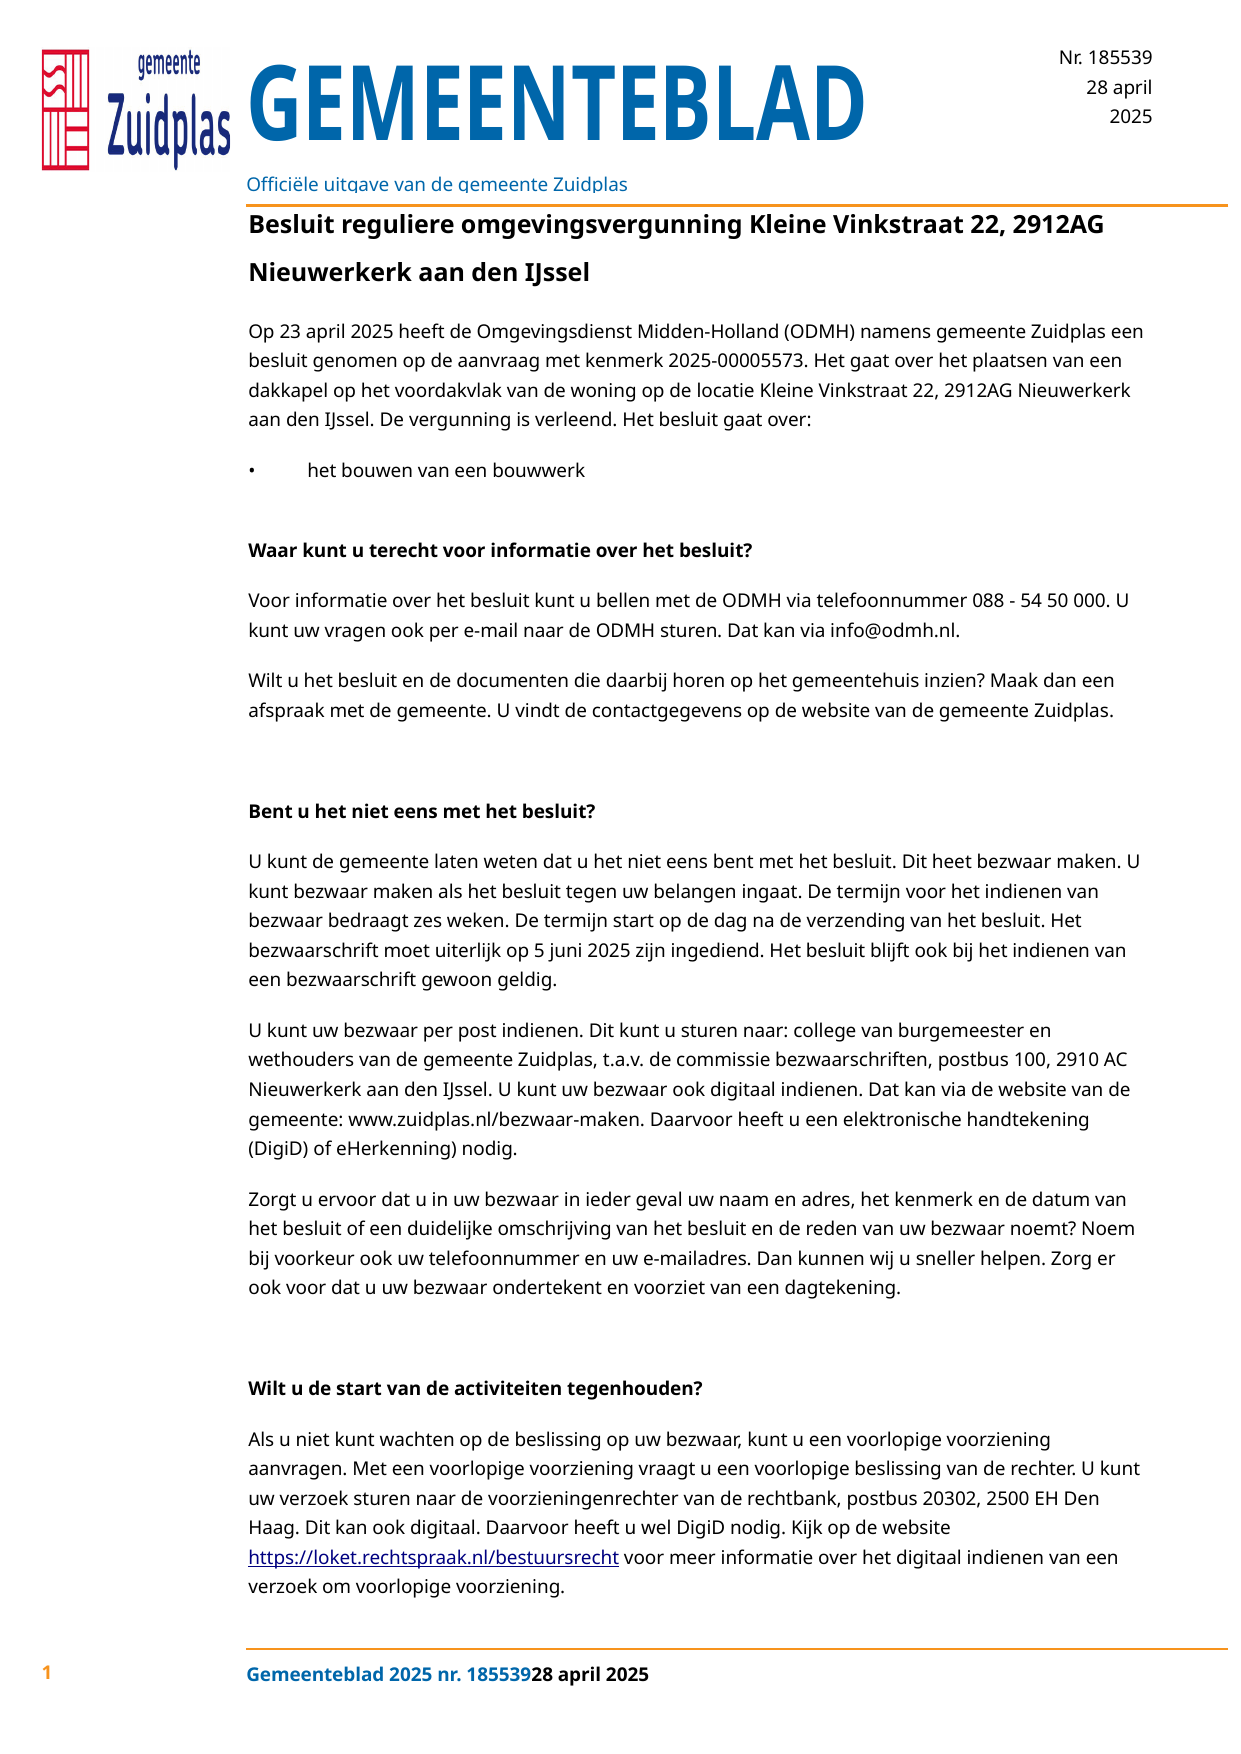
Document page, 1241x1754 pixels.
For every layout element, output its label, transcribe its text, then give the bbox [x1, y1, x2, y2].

text Wilt u het besluit en de documenten die daarbij horen op het gemeentehuis inzien? Maak dan een afspraak met de gemeente. U vindt de contactgegevens op de website van de gemeente Zuidplas. [248, 667, 1152, 723]
text Waar kunt u terecht voor informatie over het besluit? [248, 537, 1152, 563]
text Wilt u de start van de activiteiten tegenhouden? [248, 1375, 1152, 1401]
text Voor informatie over het besluit kunt u bellen met de ODMH via telefoonnummer 088 - 54 50 000. U kunt uw vragen ook per e-mail naar de ODMH sturen. Dat kan via info@odmh.nl. [248, 587, 1152, 643]
text Bent u het niet eens met het besluit? [248, 798, 1152, 824]
text U kunt uw bezwaar per post indienen. Dit kunt u sturen naar: college van burgemeester en wethouders van de gemeente Zuidplas, t.a.v. de commissie bezwaarschriften, postbus 100, 2910 AC Nieuwerkerk aan den IJssel. U kunt uw bezwaar ook digitaal indienen. Dat kan via de website van de gemeente: www.zuidplas.nl/bezwaar-maken. Daarvoor heeft u een elektronische handtekening (DigiD) of eHerkenning) nodig. [248, 1017, 1152, 1161]
text Als u niet kunt wachten op de beslissing op uw bezwaar, kunt u een voorlopige voorziening aanvragen. Met een voorlopige voorziening vraagt u een voorlopige beslissing van de rechter. U kunt uw verzoek sturen naar de voorzieningenrechter van de rechtbank, postbus 20302, 2500 EH Den Haag. Dit kan ook digitaal. Daarvoor heeft u wel DigiD nodig. Kijk op de website https://loket.rechtspraak.nl/bestuursrecht voor meer informatie over het digitaal indienen van een verzoek om voorlopige voorziening. [248, 1426, 1152, 1599]
picture [41, 47, 231, 172]
list het bouwen van een bouwwerk [248, 457, 1152, 483]
text Zorgt u ervoor dat u in uw bezwaar in ieder geval uw naam en adres, het kenmerk en de datum van het besluit of een duidelijke omschrijving van het besluit en de reden van uw bezwaar noemt? Noem bij voorkeur ook uw telefoonnummer en uw e-mailadres. Dan kunnen wij u sneller helpen. Zorg er ook voor dat u uw bezwaar ondertekent en voorziet van een dagtekening. [248, 1186, 1152, 1300]
text Op 23 april 2025 heeft de Omgevingsdienst Midden-Holland (ODMH) namens gemeente Zuidplas een besluit genomen op de aanvraag met kenmerk 2025-00005573. Het gaat over het plaatsen van een dakkapel op het voordakvlak van de woning op de locatie Kleine Vinkstraat 22, 2912AG Nieuwerkerk aan den IJssel. De vergunning is verleend. Het besluit gaat over: [248, 318, 1152, 432]
text U kunt de gemeente laten weten dat u het niet eens bent met het besluit. Dit heet bezwaar maken. U kunt bezwaar maken als het besluit tegen uw belangen ingaat. De termijn voor het indienen van bezwaar bedraagt zes weken. De termijn start op de dag na de verzending van het besluit. Het bezwaarschrift moet uiterlijk op 5 juni 2025 zijn ingediend. Het besluit blijft ook bij het indienen van een bezwaarschrift gewoon geldig. [248, 848, 1152, 992]
text Besluit reguliere omgevingsvergunning Kleine Vinkstraat 22, 2912AG Nieuwerkerk aan den IJssel [248, 207, 1152, 288]
